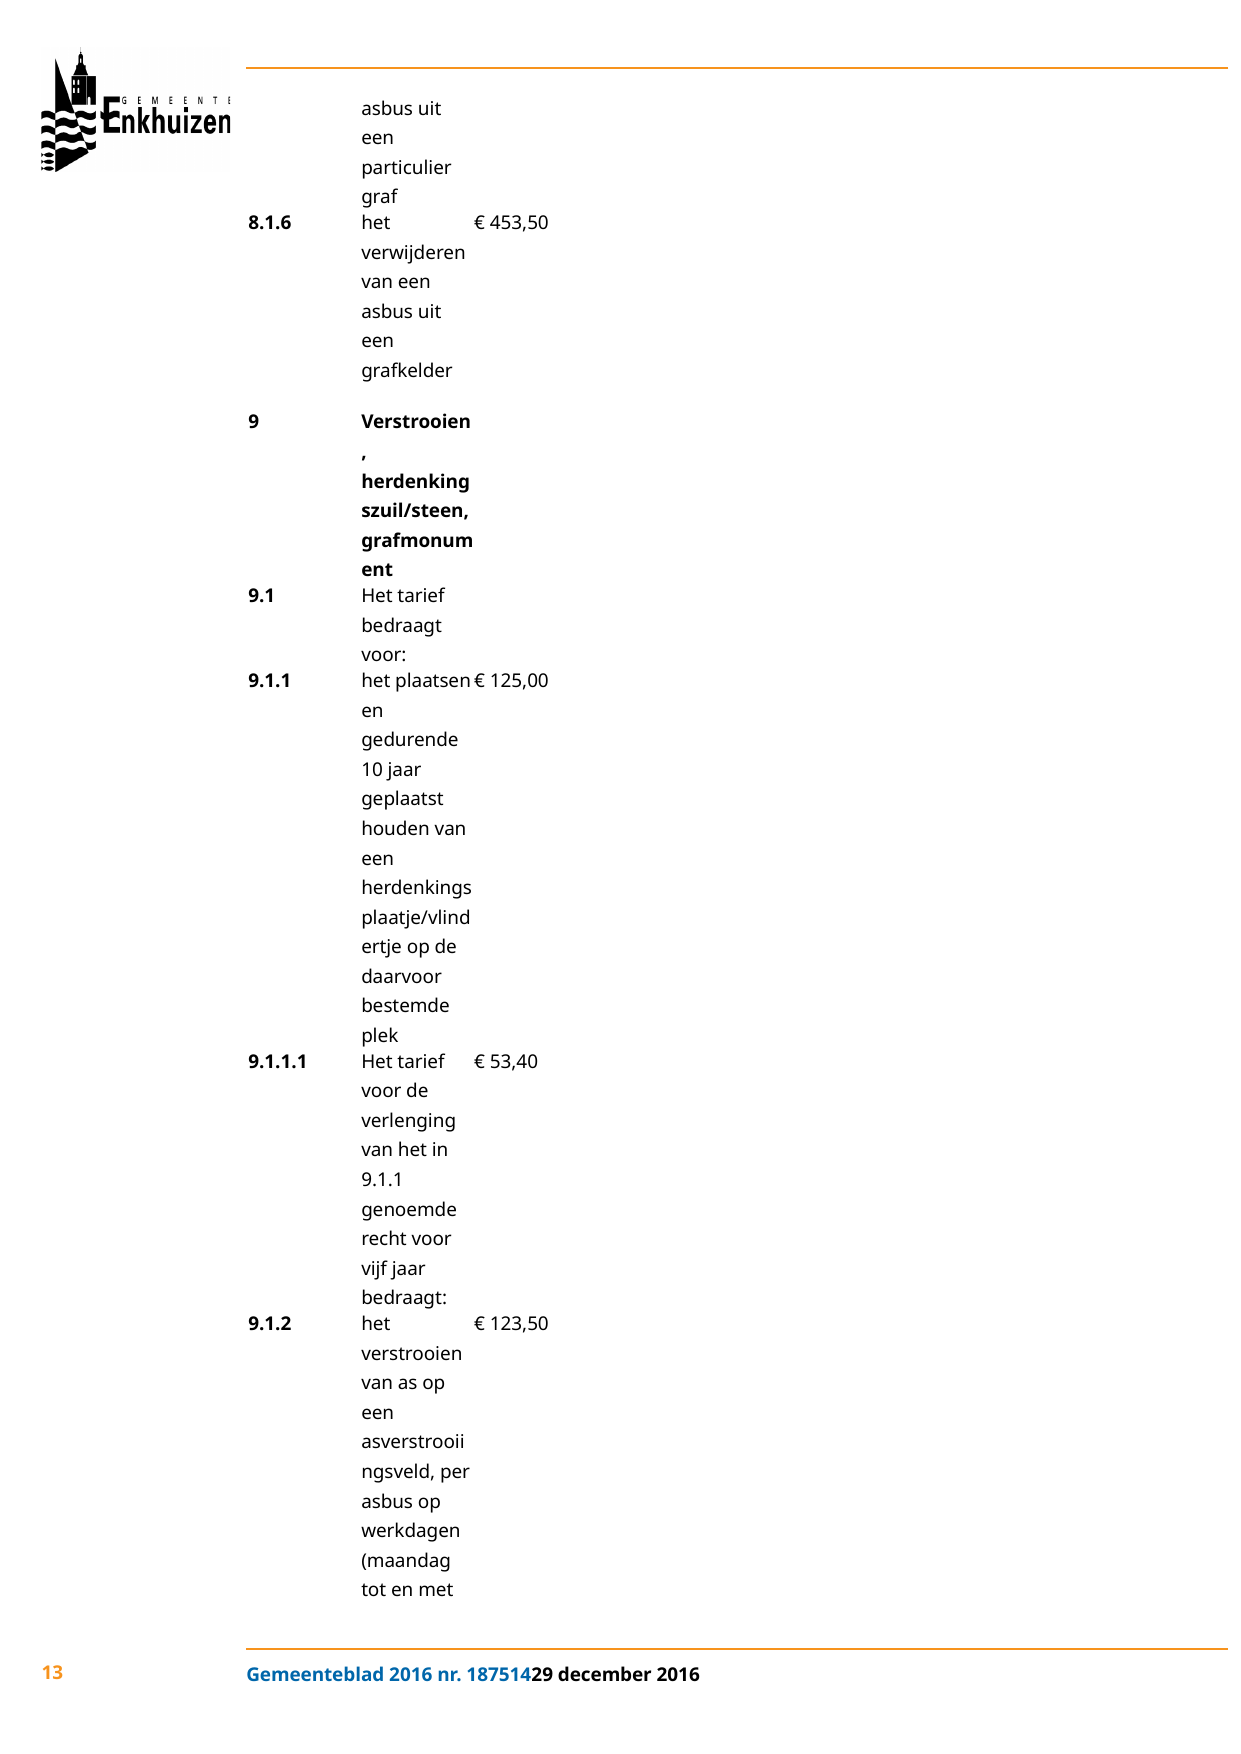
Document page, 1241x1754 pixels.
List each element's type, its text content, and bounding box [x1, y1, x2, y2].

table_cell [587, 95, 700, 209]
table_cell 9.1.2 [248, 1310, 361, 1602]
table_cell 9.1.1.1 [248, 1048, 361, 1310]
table_cell € 125,00 [474, 667, 587, 1048]
table_cell het plaatsen en gedurende 10 jaar geplaatst houden van een herdenkingsplaatje/vlindertje op de daarvoor bestemde plek [361, 667, 474, 1048]
table_cell het verwijderen van een asbus uit een grafkelder [361, 209, 474, 383]
table_cell [474, 95, 587, 209]
table_cell Het tarief voor de verlenging van het in 9.1.1 genoemde recht voor vijf jaar bedraagt: [361, 1048, 474, 1310]
table_cell [700, 383, 813, 409]
table_cell [587, 383, 700, 409]
table_cell 8.1.6 [248, 209, 361, 383]
table_cell [474, 409, 587, 582]
table_cell [474, 383, 587, 409]
table_cell [587, 409, 700, 582]
table_cell [474, 582, 587, 667]
table_cell [813, 383, 926, 409]
table_cell € 123,50 [474, 1310, 587, 1602]
table_cell [587, 209, 700, 383]
table_cell [926, 383, 1038, 409]
table_cell asbus uit een particulier graf [361, 95, 474, 209]
table_cell het verstrooien van as op een asverstrooiingsveld, per asbus op werkdagen (maandag tot en met [361, 1310, 474, 1602]
table_cell € 53,40 [474, 1048, 587, 1310]
table_cell 9 [248, 409, 361, 582]
table_cell 9.1.1 [248, 667, 361, 1048]
table_cell Verstrooien, herdenkingszuil/steen, grafmonument [361, 409, 474, 582]
table_cell [587, 667, 700, 1048]
table_cell [248, 383, 361, 409]
table_cell Het tarief bedraagt voor: [361, 582, 474, 667]
table_cell € 453,50 [474, 209, 587, 383]
picture [41, 47, 231, 172]
table_cell [1039, 383, 1152, 409]
table_cell [248, 95, 361, 209]
table_cell [587, 1310, 700, 1602]
table_cell [587, 582, 700, 667]
table_cell [361, 383, 474, 409]
table_cell [587, 1048, 700, 1310]
table_cell 9.1 [248, 582, 361, 667]
